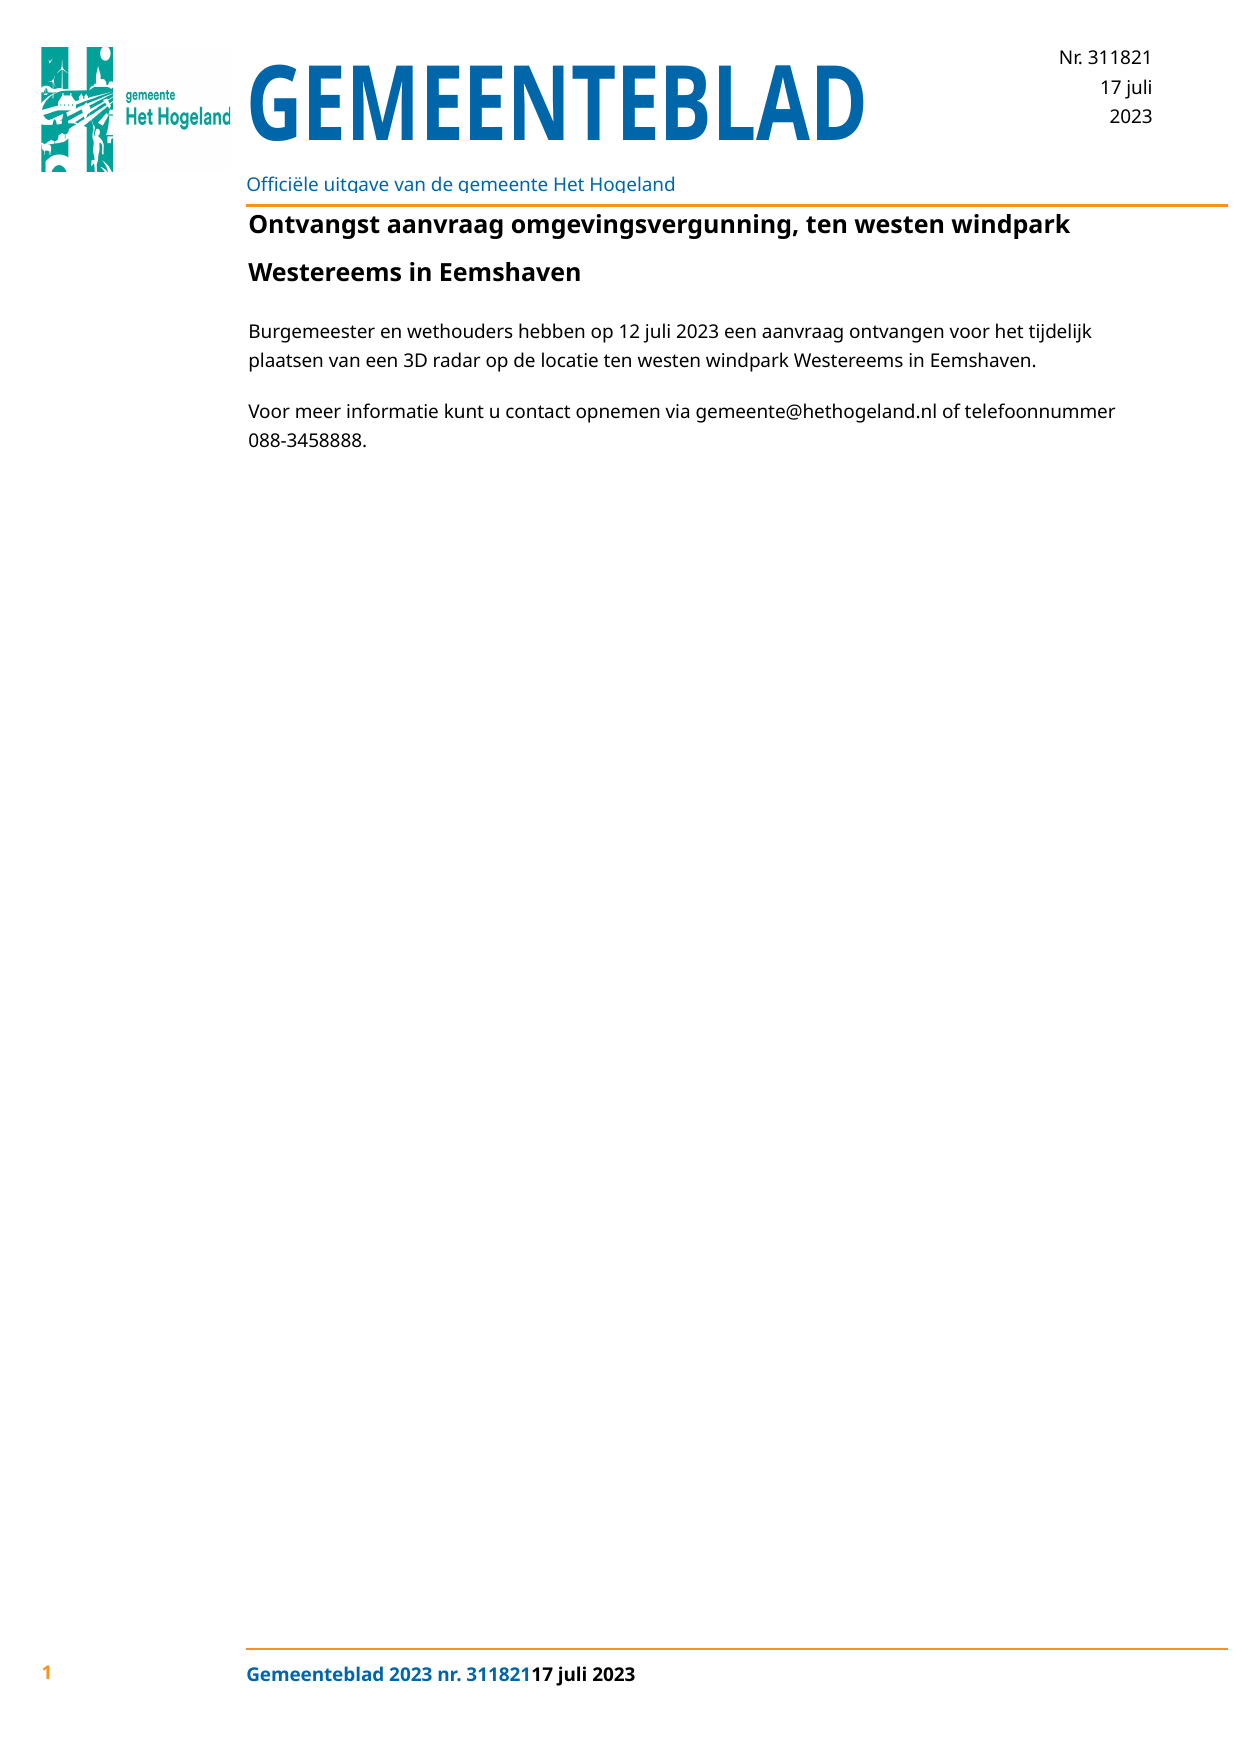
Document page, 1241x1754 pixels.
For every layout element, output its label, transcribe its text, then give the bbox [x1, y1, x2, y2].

text Voor meer informatie kunt u contact opnemen via gemeente@hethogeland.nl of telefoonnummer 088-3458888. [248, 398, 1152, 453]
text Burgemeester en wethouders hebben op 12 juli 2023 een aanvraag ontvangen voor het tijdelijk plaatsen van een 3D radar op de locatie ten westen windpark Westereems in Eemshaven. [248, 318, 1152, 373]
text Ontvangst aanvraag omgevingsvergunning, ten westen windpark Westereems in Eemshaven [248, 207, 1152, 288]
picture [41, 47, 231, 172]
